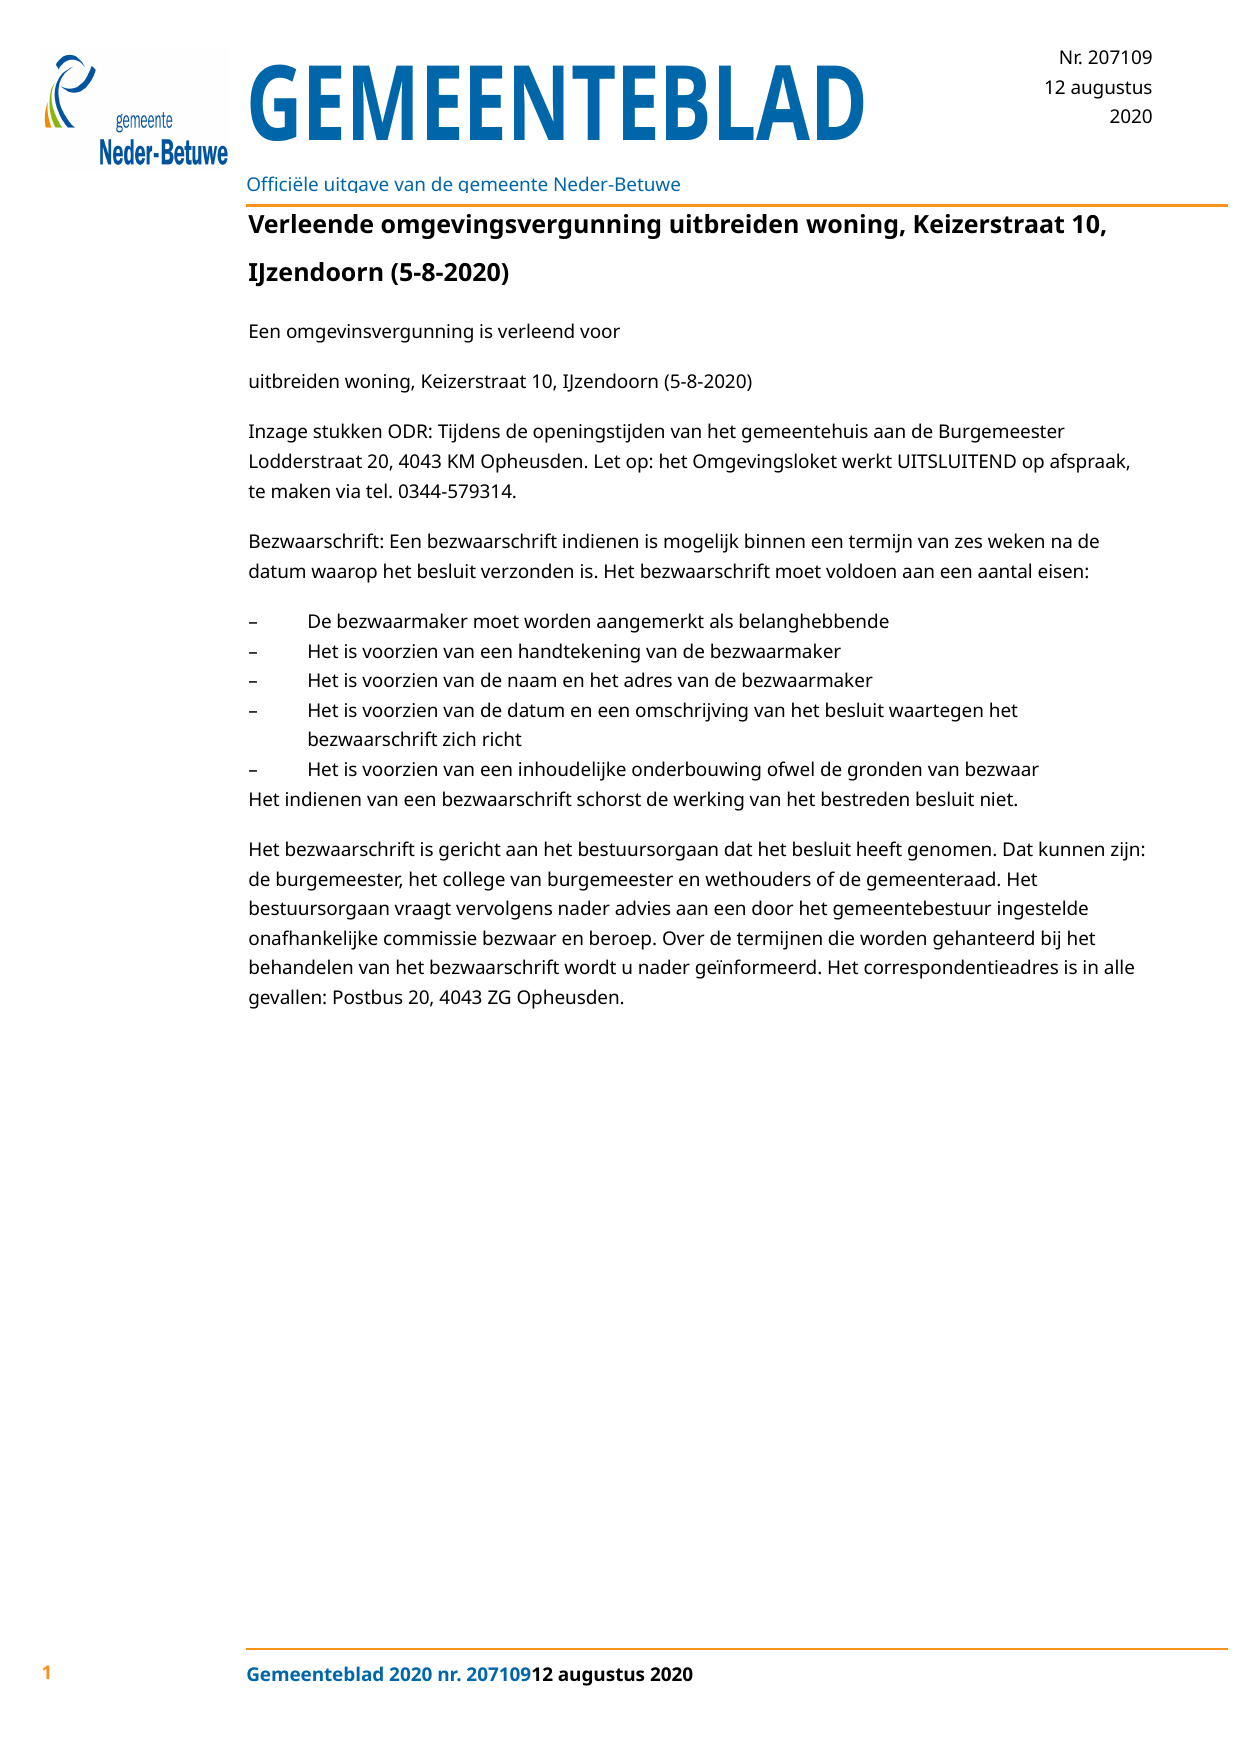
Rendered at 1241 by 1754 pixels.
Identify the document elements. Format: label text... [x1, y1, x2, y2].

list Het is voorzien van de datum en een omschrijving van het besluit waartegen het bezwaarschrift zich richt [248, 697, 1152, 752]
text Het bezwaarschrift is gericht aan het bestuursorgaan dat het besluit heeft genomen. Dat kunnen zijn: de burgemeester, het college van burgemeester en wethouders of de gemeenteraad. Het bestuursorgaan vraagt vervolgens nader advies aan een door het gemeentebestuur ingestelde onafhankelijke commissie bezwaar en beroep. Over de termijnen die worden gehanteerd bij het behandelen van het bezwaarschrift wordt u nader geïnformeerd. Het correspondentieadres is in alle gevallen: Postbus 20, 4043 ZG Opheusden. [248, 836, 1152, 1010]
text Bezwaarschrift: Een bezwaarschrift indienen is mogelijk binnen een termijn van zes weken na de datum waarop het besluit verzonden is. Het bezwaarschrift moet voldoen aan een aantal eisen: [248, 528, 1152, 584]
text uitbreiden woning, Keizerstraat 10, IJzendoorn (5-8-2020) [248, 368, 1152, 394]
list Het is voorzien van een handtekening van de bezwaarmaker [248, 638, 1152, 664]
text Verleende omgevingsvergunning uitbreiden woning, Keizerstraat 10, IJzendoorn (5-8-2020) [248, 207, 1152, 288]
text Inzage stukken ODR: Tijdens de openingstijden van het gemeentehuis aan de Burgemeester Lodderstraat 20, 4043 KM Opheusden. Let op: het Omgevingsloket werkt UITSLUITEND op afspraak, te maken via tel. 0344-579314. [248, 419, 1152, 504]
text Een omgevinsvergunning is verleend voor [248, 318, 1152, 344]
list Het is voorzien van de naam en het adres van de bezwaarmaker [248, 667, 1152, 693]
list Het is voorzien van een inhoudelijke onderbouwing ofwel de gronden van bezwaar [248, 756, 1152, 782]
list De bezwaarmaker moet worden aangemerkt als belanghebbende [248, 608, 1152, 634]
text Het indienen van een bezwaarschrift schorst de werking van het bestreden besluit niet. [248, 786, 1152, 812]
picture [41, 47, 231, 172]
